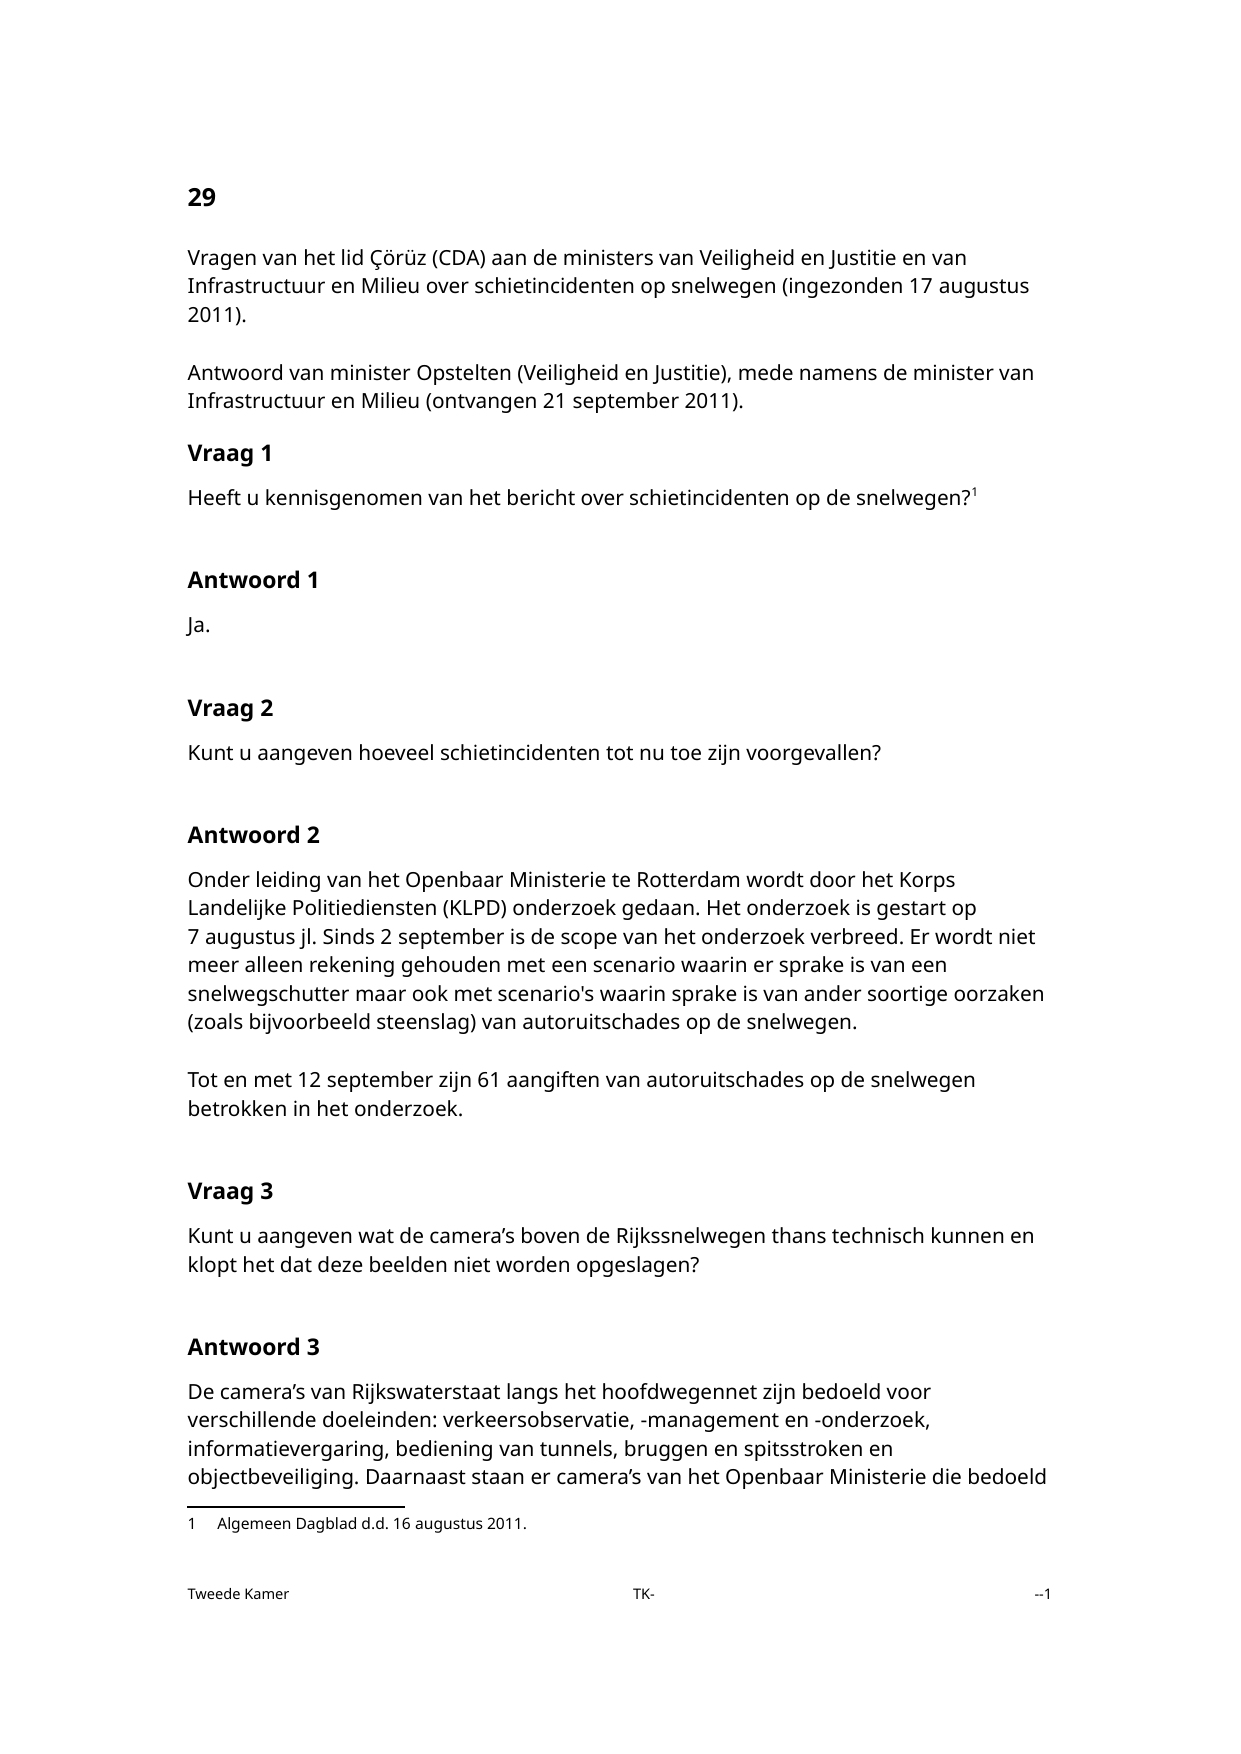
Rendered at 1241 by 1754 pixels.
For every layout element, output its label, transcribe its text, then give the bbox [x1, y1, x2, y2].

text De camera’s van Rijkswaterstaat langs het hoofdwegennet zijn bedoeld voor verschillende doeleinden: verkeersobservatie, -management en -onderzoek, informatievergaring, bediening van tunnels, bruggen en spitsstroken en objectbeveiliging. Daarnaast staan er camera’s van het Openbaar Ministerie die bedoeld [187, 1377, 1053, 1491]
text Algemeen Dagblad d.d. 16 augustus 2011. [187, 1506, 1053, 1534]
subtitle Antwoord 2 [187, 819, 1053, 850]
text Vragen van het lid Çörüz (CDA) aan de ministers van Veiligheid en Justitie en van Infrastructuur en Milieu over schietincidenten op snelwegen (ingezonden 17 augustus 2011). [187, 243, 1053, 328]
subtitle Antwoord 3 [187, 1331, 1053, 1362]
text Onder leiding van het Openbaar Ministerie te Rotterdam wordt door het Korps Landelijke Politiediensten (KLPD) onderzoek gedaan. Het onderzoek is gestart op 7 augustus jl. Sinds 2 september is de scope van het onderzoek verbreed. Er wordt niet meer alleen rekening gehouden met een scenario waarin er sprake is van een snelwegschutter maar ook met scenario's waarin sprake is van ander soortige oorzaken (zoals bijvoorbeeld steenslag) van autoruitschades op de snelwegen. [187, 865, 1053, 1036]
text Kunt u aangeven wat de camera’s boven de Rijkssnelwegen thans technisch kunnen en klopt het dat deze beelden niet worden opgeslagen? [187, 1221, 1053, 1278]
subtitle Vraag 1 [187, 437, 1053, 468]
text Antwoord van minister Opstelten (Veiligheid en Justitie), mede namens de minister van Infrastructuur en Milieu (ontvangen 21 september 2011). [187, 358, 1053, 415]
text 29 [187, 179, 1053, 213]
text Heeft u kennisgenomen van het bericht over schietincidenten op de snelwegen? [187, 483, 1053, 512]
text Tot en met 12 september zijn 61 aangiften van autoruitschades op de snelwegen betrokken in het onderzoek. [187, 1066, 1053, 1122]
subtitle Vraag 2 [187, 692, 1053, 723]
subtitle Antwoord 1 [187, 564, 1053, 596]
text Kunt u aangeven hoeveel schietincidenten tot nu toe zijn voorgevallen? [187, 738, 1053, 766]
text Ja. [187, 611, 1053, 639]
subtitle Vraag 3 [187, 1175, 1053, 1206]
